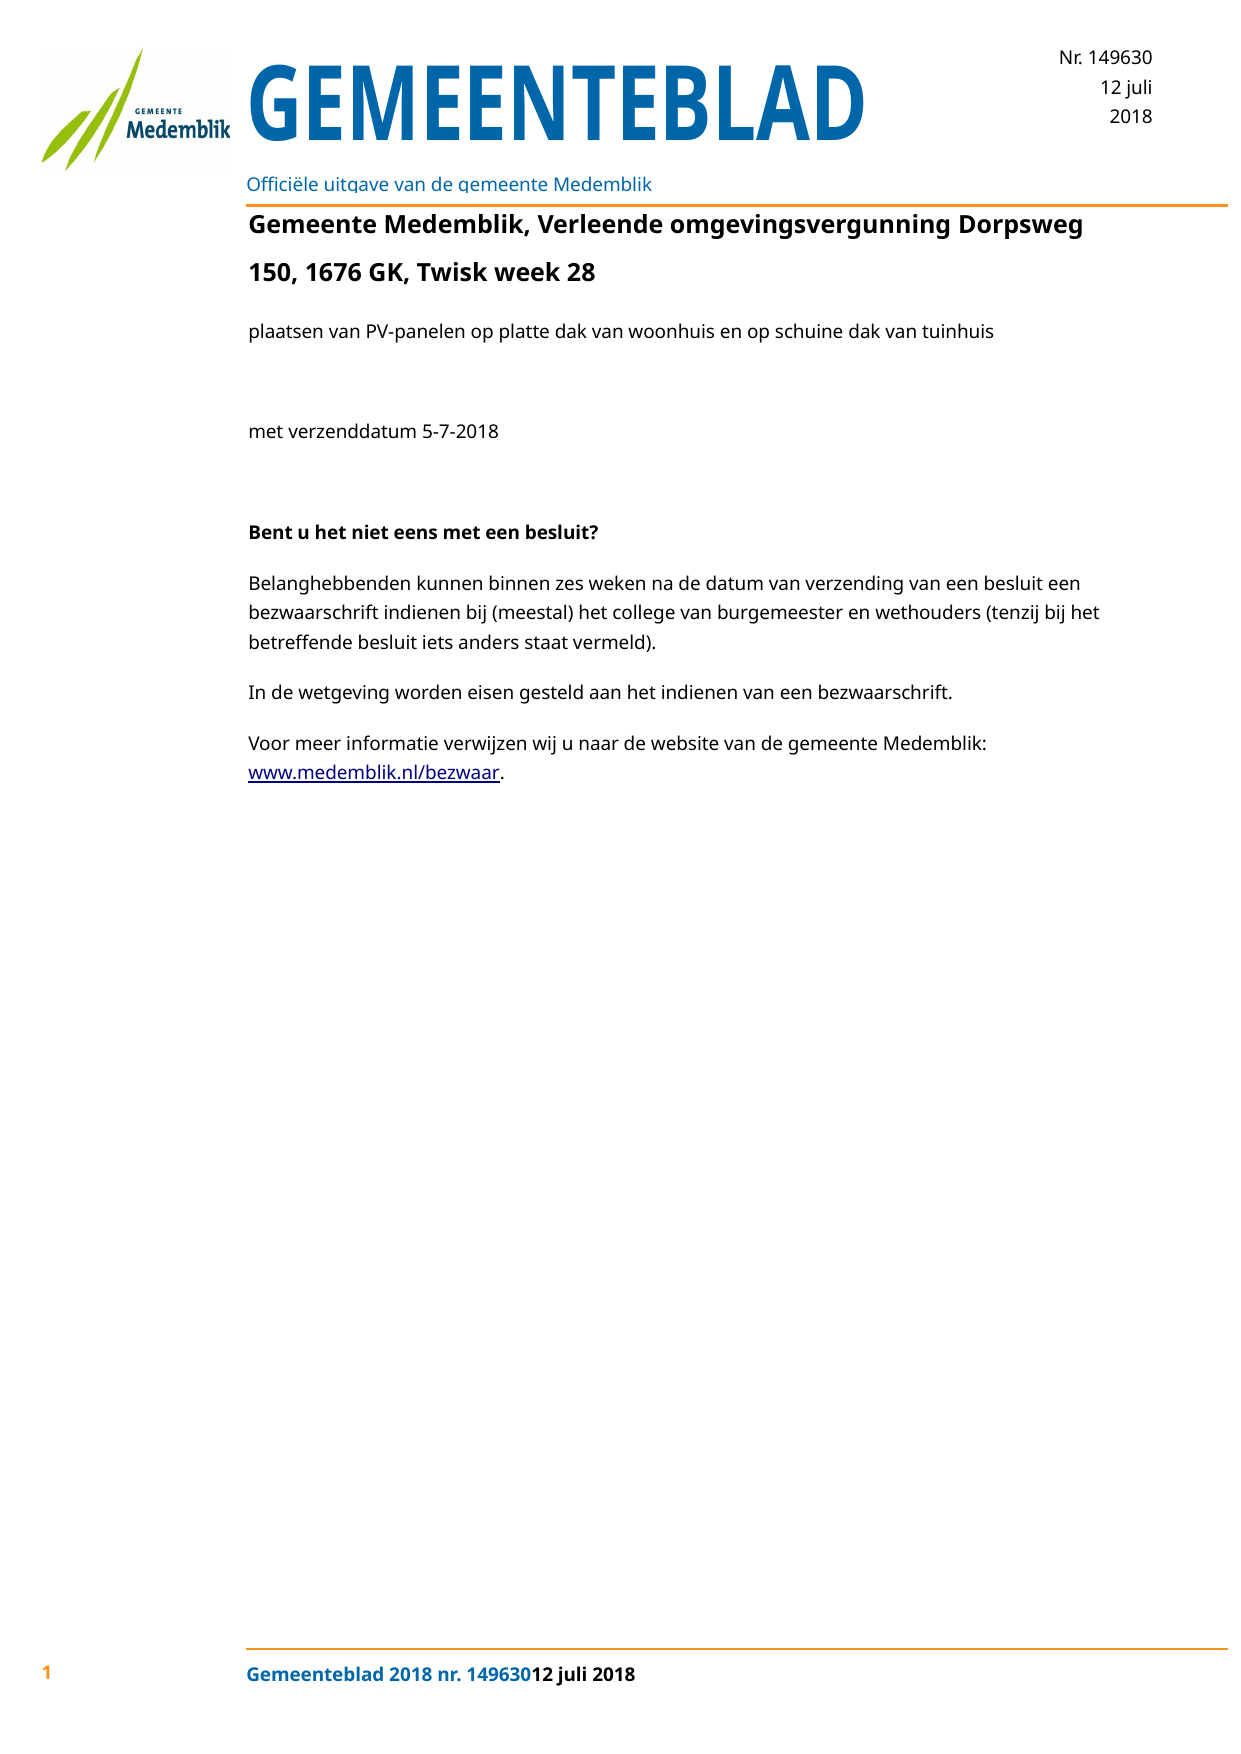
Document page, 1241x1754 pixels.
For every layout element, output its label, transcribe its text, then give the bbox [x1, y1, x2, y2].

text Voor meer informatie verwijzen wij u naar de website van de gemeente Medemblik: www.medemblik.nl/bezwaar. [248, 730, 1152, 785]
text In de wetgeving worden eisen gesteld aan het indienen van een bezwaarschrift. [248, 679, 1152, 705]
text Bent u het niet eens met een besluit? [248, 519, 1152, 545]
text plaatsen van PV-panelen op platte dak van woonhuis en op schuine dak van tuinhuis [248, 318, 1152, 344]
text Belanghebbenden kunnen binnen zes weken na de datum van verzending van een besluit een bezwaarschrift indienen bij (meestal) het college van burgemeester en wethouders (tenzij bij het betreffende besluit iets anders staat vermeld). [248, 570, 1152, 655]
text Gemeente Medemblik, Verleende omgevingsvergunning Dorpsweg 150, 1676 GK, Twisk week 28 [248, 207, 1152, 288]
picture [41, 47, 231, 172]
text met verzenddatum 5-7-2018 [248, 419, 1152, 444]
